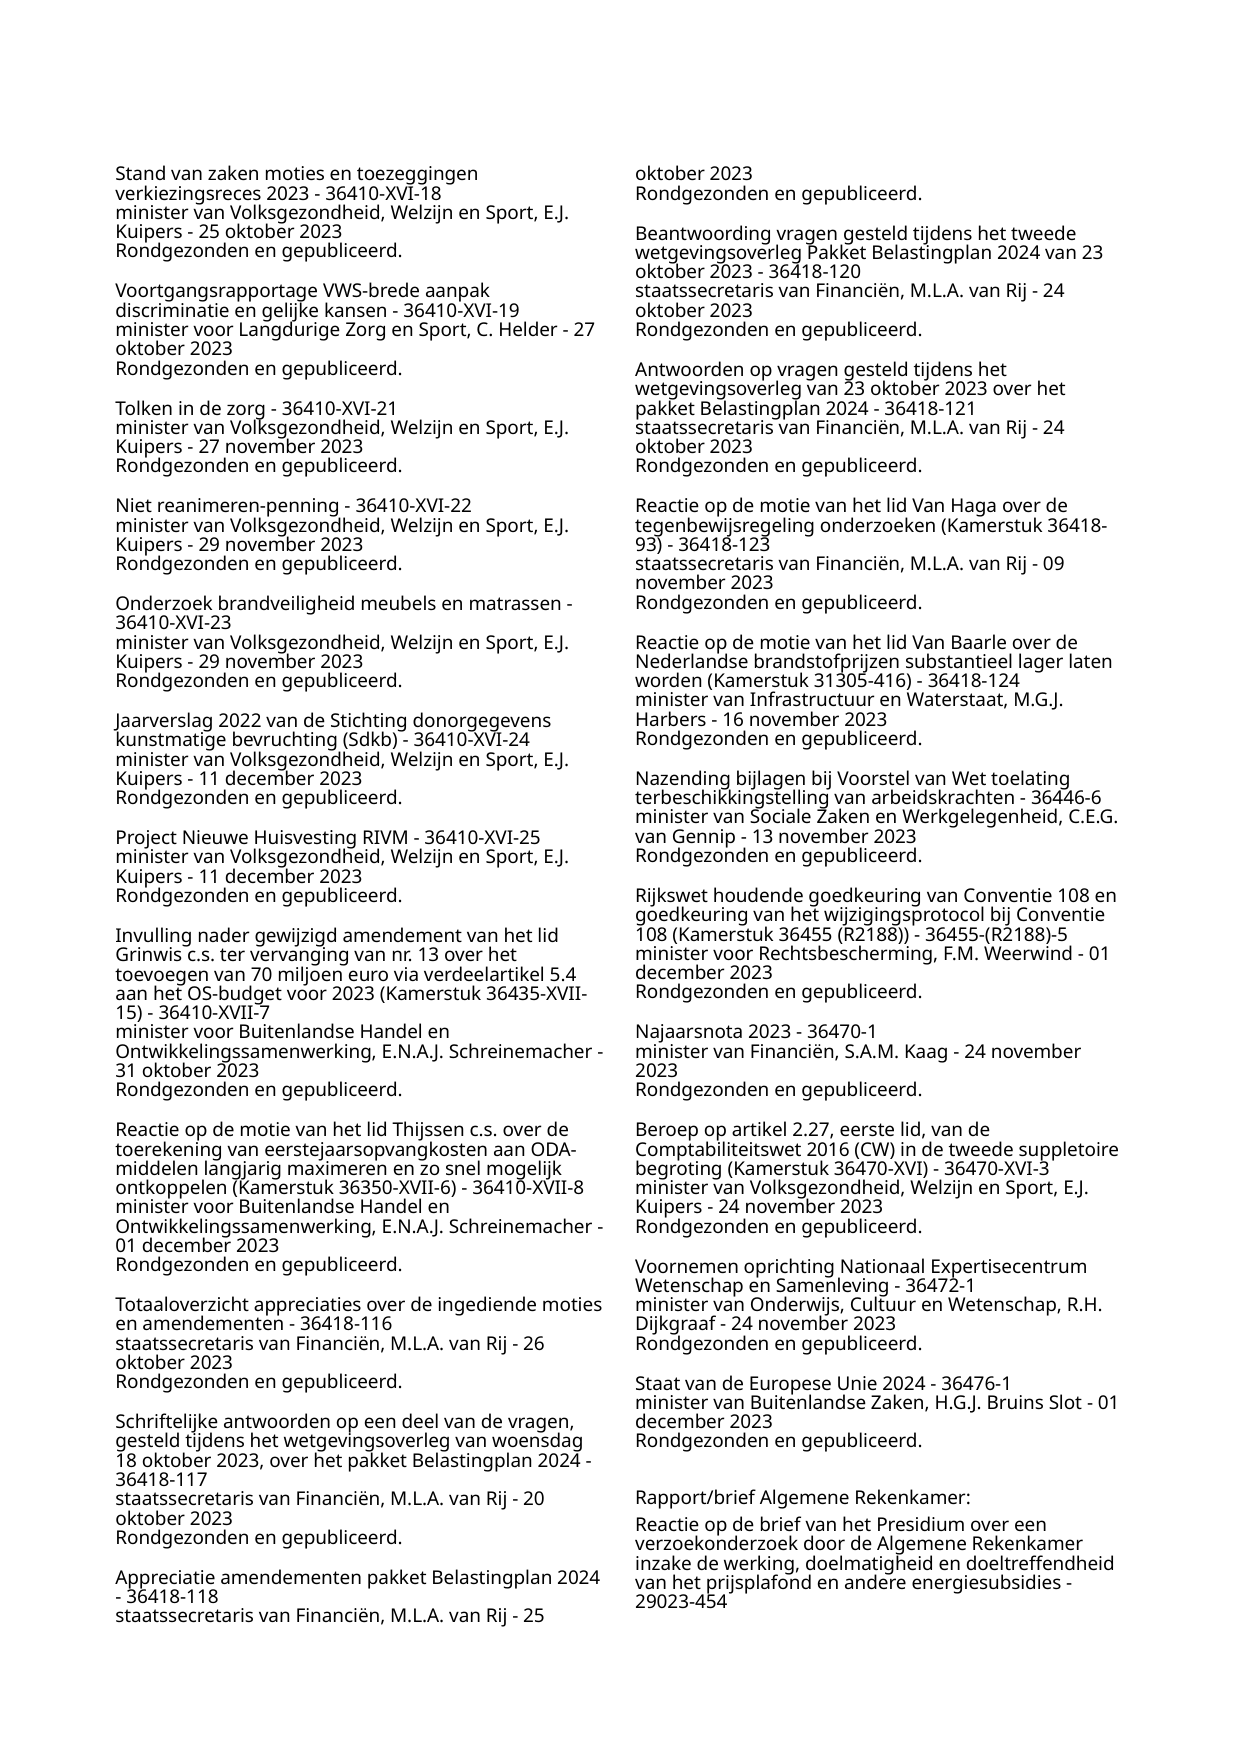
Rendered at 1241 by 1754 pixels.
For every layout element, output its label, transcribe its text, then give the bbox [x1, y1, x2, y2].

text staatssecretaris van Financiën, M.L.A. van Rij - 09 november 2023 [635, 555, 1125, 594]
text Rondgezonden en gepubliceerd. [635, 1081, 1125, 1101]
text minister voor Rechtsbescherming, F.M. Weerwind - 01 december 2023 [635, 945, 1125, 983]
text minister van Volksgezondheid, Welzijn en Sport, E.J. Kuipers - 29 november 2023 [115, 517, 605, 555]
text Rondgezonden en gepubliceerd. [635, 730, 1125, 749]
text oktober 2023 [635, 165, 1125, 184]
text Rondgezonden en gepubliceerd. [115, 457, 605, 477]
text staatssecretaris van Financiën, M.L.A. van Rij - 26 oktober 2023 [115, 1335, 605, 1373]
text Appreciatie amendementen pakket Belastingplan 2024 - 36418-118 [115, 1569, 605, 1607]
text Antwoorden op vragen gesteld tijdens het wetgevingsoverleg van 23 oktober 2023 over het pakket Belastingplan 2024 - 36418-121 [635, 361, 1125, 419]
text Voortgangsrapportage VWS-brede aanpak discriminatie en gelijke kansen - 36410-XVI-19 [115, 282, 605, 321]
text Rondgezonden en gepubliceerd. [635, 594, 1125, 613]
text staatssecretaris van Financiën, M.L.A. van Rij - 24 oktober 2023 [635, 419, 1125, 457]
text Rondgezonden en gepubliceerd. [115, 359, 605, 379]
text Totaaloverzicht appreciaties over de ingediende moties en amendementen - 36418-116 [115, 1296, 605, 1335]
text Niet reanimeren-penning - 36410-XVI-22 [115, 497, 605, 517]
text Reactie op de motie van het lid Van Baarle over de Nederlandse brandstofprijzen substantieel lager laten worden (Kamerstuk 31305-416) - 36418-124 [635, 634, 1125, 691]
text Onderzoek brandveiligheid meubels en matrassen - 36410-XVI-23 [115, 595, 605, 634]
text minister van Financiën, S.A.M. Kaag - 24 november 2023 [635, 1043, 1125, 1081]
text Reactie op de motie van het lid Van Haga over de tegenbewijsregeling onderzoeken (Kamerstuk 36418-93) - 36418-123 [635, 497, 1125, 555]
text Rondgezonden en gepubliceerd. [115, 672, 605, 691]
text Rondgezonden en gepubliceerd. [635, 184, 1125, 204]
text Reactie op de brief van het Presidium over een verzoekonderzoek door de Algemene Rekenkamer inzake de werking, doelmatigheid en doeltreffendheid van het prijsplafond en andere energiesubsidies - 29023-454 [635, 1516, 1125, 1612]
text Rondgezonden en gepubliceerd. [115, 789, 605, 808]
text minister van Volksgezondheid, Welzijn en Sport, E.J. Kuipers - 24 november 2023 [635, 1179, 1125, 1218]
text Schriftelijke antwoorden op een deel van de vragen, gesteld tijdens het wetgevingsoverleg van woensdag 18 oktober 2023, over het pakket Belastingplan 2024 - 36418-117 [115, 1413, 605, 1490]
text Rondgezonden en gepubliceerd. [115, 1529, 605, 1548]
text Stand van zaken moties en toezeggingen verkiezingsreces 2023 - 36410-XVI-18 [115, 165, 605, 204]
text Rondgezonden en gepubliceerd. [635, 847, 1125, 866]
text minister van Volksgezondheid, Welzijn en Sport, E.J. Kuipers - 25 oktober 2023 [115, 204, 605, 242]
text minister voor Langdurige Zorg en Sport, C. Helder - 27 oktober 2023 [115, 321, 605, 359]
text minister van Volksgezondheid, Welzijn en Sport, E.J. Kuipers - 11 december 2023 [115, 848, 605, 887]
text Rondgezonden en gepubliceerd. [115, 887, 605, 906]
text Project Nieuwe Huisvesting RIVM - 36410-XVI-25 [115, 829, 605, 848]
text Invulling nader gewijzigd amendement van het lid Grinwis c.s. ter vervanging van nr. 13 over het toevoegen van 70 miljoen euro via verdeelartikel 5.4 aan het OS-budget voor 2023 (Kamerstuk 36435-XVII-15) - 36410-XVII-7 [115, 927, 605, 1023]
text minister van Volksgezondheid, Welzijn en Sport, E.J. Kuipers - 27 november 2023 [115, 419, 605, 457]
text Beroep op artikel 2.27, eerste lid, van de Comptabiliteitswet 2016 (CW) in de tweede suppletoire begroting (Kamerstuk 36470-XVI) - 36470-XVI-3 [635, 1121, 1125, 1179]
text staatssecretaris van Financiën, M.L.A. van Rij - 20 oktober 2023 [115, 1490, 605, 1529]
text Rapport/brief Algemene Rekenkamer: [635, 1484, 1125, 1510]
text Jaarverslag 2022 van de Stichting donorgegevens kunstmatige bevruchting (Sdkb) - 36410-XVI-24 [115, 712, 605, 751]
text Tolken in de zorg - 36410-XVI-21 [115, 399, 605, 419]
text Rondgezonden en gepubliceerd. [115, 555, 605, 574]
text minister van Buitenlandse Zaken, H.G.J. Bruins Slot - 01 december 2023 [635, 1394, 1125, 1432]
text Najaarsnota 2023 - 36470-1 [635, 1023, 1125, 1043]
text minister van Infrastructuur en Waterstaat, M.G.J. Harbers - 16 november 2023 [635, 691, 1125, 730]
text Rondgezonden en gepubliceerd. [635, 321, 1125, 340]
text Staat van de Europese Unie 2024 - 36476-1 [635, 1375, 1125, 1394]
text Rijkswet houdende goedkeuring van Conventie 108 en goedkeuring van het wijzigingsprotocol bij Conventie 108 (Kamerstuk 36455 (R2188)) - 36455-(R2188)-5 [635, 887, 1125, 945]
text Rondgezonden en gepubliceerd. [115, 1081, 605, 1101]
text minister van Volksgezondheid, Welzijn en Sport, E.J. Kuipers - 29 november 2023 [115, 634, 605, 672]
text minister voor Buitenlandse Handel en Ontwikkelingssamenwerking, E.N.A.J. Schreinemacher - 31 oktober 2023 [115, 1023, 605, 1081]
text staatssecretaris van Financiën, M.L.A. van Rij - 24 oktober 2023 [635, 282, 1125, 321]
text minister van Onderwijs, Cultuur en Wetenschap, R.H. Dijkgraaf - 24 november 2023 [635, 1296, 1125, 1335]
text Reactie op de motie van het lid Thijssen c.s. over de toerekening van eerstejaarsopvangkosten aan ODA-middelen langjarig maximeren en zo snel mogelijk ontkoppelen (Kamerstuk 36350-XVII-6) - 36410-XVII-8 [115, 1121, 605, 1198]
text Rondgezonden en gepubliceerd. [635, 1432, 1125, 1452]
text Rondgezonden en gepubliceerd. [635, 457, 1125, 477]
text Voornemen oprichting Nationaal Expertisecentrum Wetenschap en Samenleving - 36472-1 [635, 1258, 1125, 1296]
text Rondgezonden en gepubliceerd. [635, 983, 1125, 1003]
text Rondgezonden en gepubliceerd. [635, 1335, 1125, 1354]
text Rondgezonden en gepubliceerd. [115, 1373, 605, 1392]
text Nazending bijlagen bij Voorstel van Wet toelating terbeschikkingstelling van arbeidskrachten - 36446-6 [635, 770, 1125, 808]
text minister van Sociale Zaken en Werkgelegenheid, C.E.G. van Gennip - 13 november 2023 [635, 808, 1125, 847]
text Beantwoording vragen gesteld tijdens het tweede wetgevingsoverleg Pakket Belastingplan 2024 van 23 oktober 2023 - 36418-120 [635, 224, 1125, 282]
text Rondgezonden en gepubliceerd. [635, 1218, 1125, 1237]
text minister voor Buitenlandse Handel en Ontwikkelingssamenwerking, E.N.A.J. Schreinemacher - 01 december 2023 [115, 1198, 605, 1256]
text Rondgezonden en gepubliceerd. [115, 242, 605, 262]
text Rondgezonden en gepubliceerd. [115, 1256, 605, 1275]
text staatssecretaris van Financiën, M.L.A. van Rij - 25 [115, 1607, 605, 1627]
text minister van Volksgezondheid, Welzijn en Sport, E.J. Kuipers - 11 december 2023 [115, 751, 605, 789]
